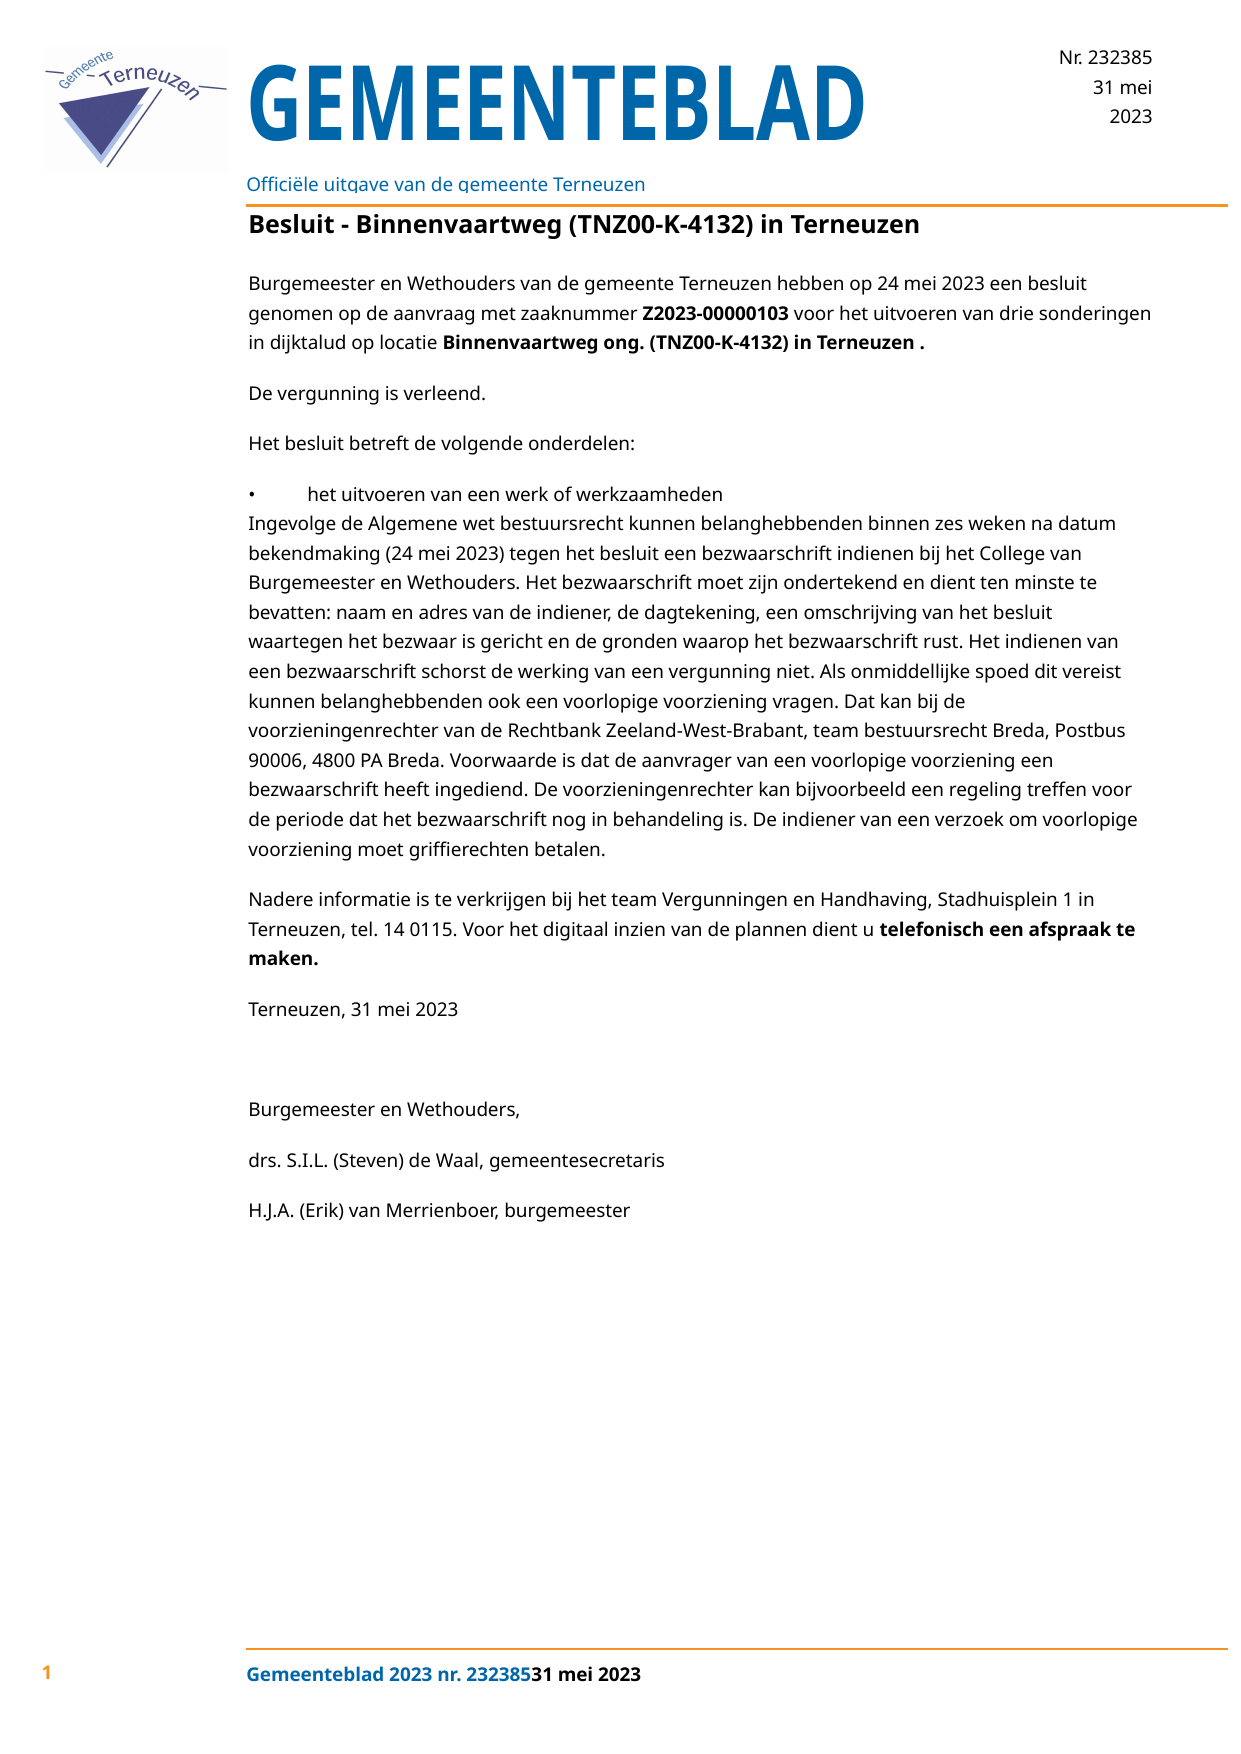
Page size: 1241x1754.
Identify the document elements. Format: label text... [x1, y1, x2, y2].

list het uitvoeren van een werk of werkzaamheden [248, 481, 1152, 506]
text Besluit - Binnenvaartweg (TNZ00-K-4132) in Terneuzen [248, 207, 1152, 241]
text Burgemeester en Wethouders, [248, 1097, 1152, 1122]
text De vergunning is verleend. [248, 380, 1152, 406]
text Burgemeester en Wethouders van de gemeente Terneuzen hebben op 24 mei 2023 een besluit genomen op de aanvraag met zaaknummer Z2023-00000103 voor het uitvoeren van drie sonderingen in dijktalud op locatie Binnenvaartweg ong. (TNZ00-K-4132) in Terneuzen . [248, 270, 1152, 355]
text Het besluit betreft de volgende onderdelen: [248, 430, 1152, 456]
text Nadere informatie is te verkrijgen bij het team Vergunningen en Handhaving, Stadhuisplein 1 in Terneuzen, tel. 14 0115. Voor het digitaal inzien van de plannen dient u telefonisch een afspraak te maken. [248, 886, 1152, 971]
text drs. S.I.L. (Steven) de Waal, gemeentesecretaris [248, 1147, 1152, 1173]
text H.J.A. (Erik) van Merrienboer, burgemeester [248, 1197, 1152, 1223]
text Ingevolge de Algemene wet bestuursrecht kunnen belanghebbenden binnen zes weken na datum bekendmaking (24 mei 2023) tegen het besluit een bezwaarschrift indienen bij het College van Burgemeester en Wethouders. Het bezwaarschrift moet zijn ondertekend en dient ten minste te bevatten: naam en adres van de indiener, de dagtekening, een omschrijving van het besluit waartegen het bezwaar is gericht en de gronden waarop het bezwaarschrift rust. Het indienen van een bezwaarschrift schorst de werking van een vergunning niet. Als onmiddellijke spoed dit vereist kunnen belanghebbenden ook een voorlopige voorziening vragen. Dat kan bij de voorzieningenrechter van de Rechtbank Zeeland-West-Brabant, team bestuursrecht Breda, Postbus 90006, 4800 PA Breda. Voorwaarde is dat de aanvrager van een voorlopige voorziening een bezwaarschrift heeft ingediend. De voorzieningenrechter kan bijvoorbeeld een regeling treffen voor de periode dat het bezwaarschrift nog in behandeling is. De indiener van een verzoek om voorlopige voorziening moet griffierechten betalen. [248, 510, 1152, 861]
picture [41, 47, 231, 172]
text Terneuzen, 31 mei 2023 [248, 996, 1152, 1021]
